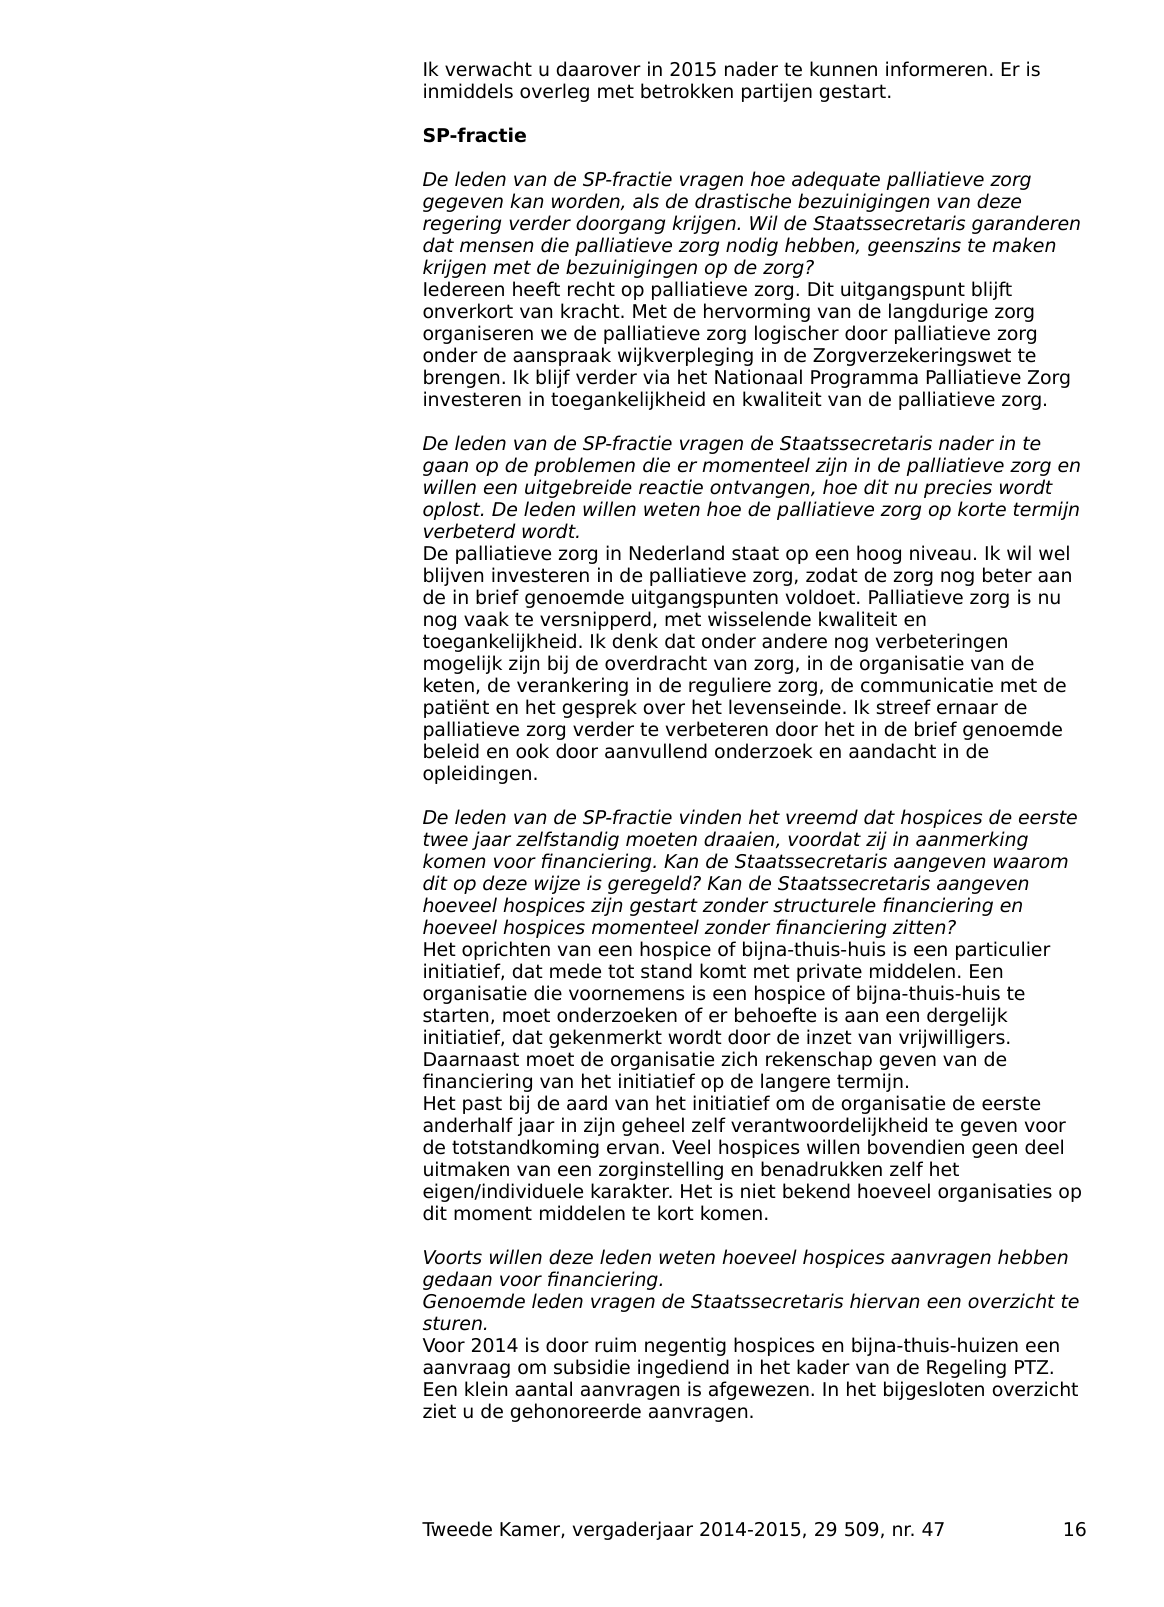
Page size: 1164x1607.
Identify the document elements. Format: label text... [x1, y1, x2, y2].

text Voorts willen deze leden weten hoeveel hospices aanvragen hebben gedaan voor financiering. [422, 1247, 1087, 1291]
text De leden van de SP-fractie vragen hoe adequate palliatieve zorg gegeven kan worden, als de drastische bezuinigingen van deze regering verder doorgang krijgen. Wil de Staatssecretaris garanderen dat mensen die palliatieve zorg nodig hebben, geenszins te maken krijgen met de bezuinigingen op de zorg? [422, 169, 1087, 279]
text De palliatieve zorg in Nederland staat op een hoog niveau. Ik wil wel blijven investeren in de palliatieve zorg, zodat de zorg nog beter aan de in brief genoemde uitgangspunten voldoet. Palliatieve zorg is nu nog vaak te versnipperd, met wisselende kwaliteit en toegankelijkheid. Ik denk dat onder andere nog verbeteringen mogelijk zijn bij de overdracht van zorg, in de organisatie van de keten, de verankering in de reguliere zorg, de communicatie met de patiënt en het gesprek over het levenseinde. Ik streef ernaar de palliatieve zorg verder te verbeteren door het in de brief genoemde beleid en ook door aanvullend onderzoek en aandacht in de opleidingen. [422, 543, 1087, 785]
subtitle SP-fractie [422, 125, 1087, 147]
text Ik verwacht u daarover in 2015 nader te kunnen informeren. Er is inmiddels overleg met betrokken partijen gestart. [422, 59, 1087, 103]
text Voor 2014 is door ruim negentig hospices en bijna-thuis-huizen een aanvraag om subsidie ingediend in het kader van de Regeling PTZ. Een klein aantal aanvragen is afgewezen. In het bijgesloten overzicht ziet u de gehonoreerde aanvragen. [422, 1335, 1087, 1423]
text Iedereen heeft recht op palliatieve zorg. Dit uitgangspunt blijft onverkort van kracht. Met de hervorming van de langdurige zorg organiseren we de palliatieve zorg logischer door palliatieve zorg onder de aanspraak wijkverpleging in de Zorgverzekeringswet te brengen. Ik blijf verder via het Nationaal Programma Palliatieve Zorg investeren in toegankelijkheid en kwaliteit van de palliatieve zorg. [422, 279, 1087, 411]
text De leden van de SP-fractie vragen de Staatssecretaris nader in te gaan op de problemen die er momenteel zijn in de palliatieve zorg en willen een uitgebreide reactie ontvangen, hoe dit nu precies wordt oplost. De leden willen weten hoe de palliatieve zorg op korte termijn verbeterd wordt. [422, 433, 1087, 543]
text De leden van de SP-fractie vinden het vreemd dat hospices de eerste twee jaar zelfstandig moeten draaien, voordat zij in aanmerking komen voor financiering. Kan de Staatssecretaris aangeven waarom dit op deze wijze is geregeld? Kan de Staatssecretaris aangeven hoeveel hospices zijn gestart zonder structurele financiering en hoeveel hospices momenteel zonder financiering zitten? [422, 807, 1087, 939]
text Genoemde leden vragen de Staatssecretaris hiervan een overzicht te sturen. [422, 1291, 1087, 1335]
text Het past bij de aard van het initiatief om de organisatie de eerste anderhalf jaar in zijn geheel zelf verantwoordelijkheid te geven voor de totstandkoming ervan. Veel hospices willen bovendien geen deel uitmaken van een zorginstelling en benadrukken zelf het eigen/individuele karakter. Het is niet bekend hoeveel organisaties op dit moment middelen te kort komen. [422, 1093, 1087, 1225]
text Het oprichten van een hospice of bijna-thuis-huis is een particulier initiatief, dat mede tot stand komt met private middelen. Een organisatie die voornemens is een hospice of bijna-thuis-huis te starten, moet onderzoeken of er behoefte is aan een dergelijk initiatief, dat gekenmerkt wordt door de inzet van vrijwilligers. Daarnaast moet de organisatie zich rekenschap geven van de financiering van het initiatief op de langere termijn. [422, 939, 1087, 1093]
